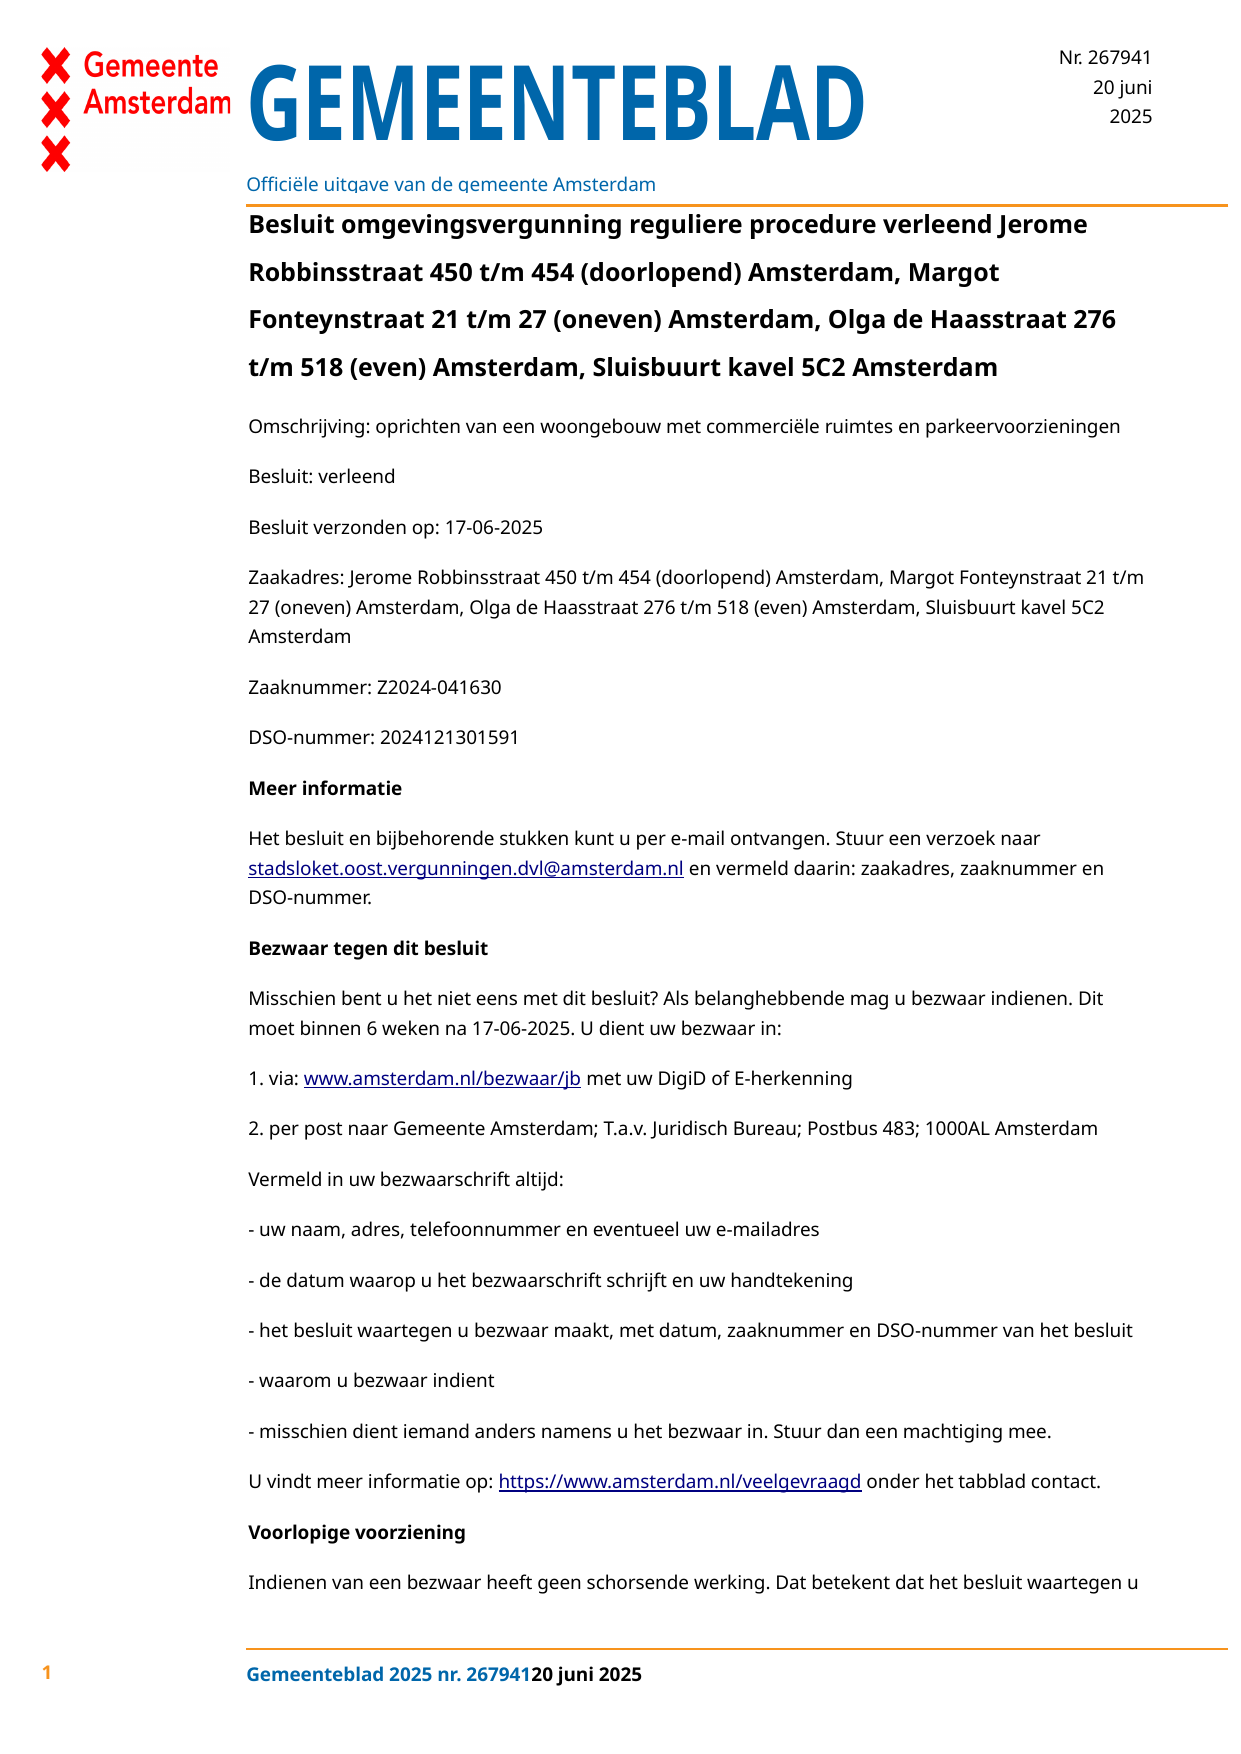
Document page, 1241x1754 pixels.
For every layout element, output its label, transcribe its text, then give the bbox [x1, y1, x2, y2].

text - misschien dient iemand anders namens u het bezwaar in. Stuur dan een machtiging mee. [248, 1418, 1152, 1444]
text - het besluit waartegen u bezwaar maakt, met datum, zaaknummer en DSO-nummer van het besluit [248, 1317, 1152, 1343]
text Meer informatie [248, 775, 1152, 801]
text Het besluit en bijbehorende stukken kunt u per e-mail ontvangen. Stuur een verzoek naar stadsloket.oost.vergunningen.dvl@amsterdam.nl en vermeld daarin: zaakadres, zaaknummer en DSO-nummer. [248, 825, 1152, 910]
text Besluit: verleend [248, 463, 1152, 489]
text 2. per post naar Gemeente Amsterdam; T.a.v. Juridisch Bureau; Postbus 483; 1000AL Amsterdam [248, 1116, 1152, 1141]
text - waarom u bezwaar indient [248, 1368, 1152, 1393]
text Indienen van een bezwaar heeft geen schorsende werking. Dat betekent dat het besluit waartegen u [248, 1569, 1152, 1595]
text DSO-nummer: 2024121301591 [248, 724, 1152, 750]
text 1. via: www.amsterdam.nl/bezwaar/jb met uw DigiD of E-herkenning [248, 1065, 1152, 1091]
text Zaaknummer: Z2024-041630 [248, 674, 1152, 700]
text - uw naam, adres, telefoonnummer en eventueel uw e-mailadres [248, 1216, 1152, 1242]
text Voorlopige voorziening [248, 1519, 1152, 1545]
picture [41, 47, 231, 172]
text Vermeld in uw bezwaarschrift altijd: [248, 1166, 1152, 1192]
text Misschien bent u het niet eens met dit besluit? Als belanghebbende mag u bezwaar indienen. Dit moet binnen 6 weken na 17-06-2025. U dient uw bezwaar in: [248, 985, 1152, 1041]
text Bezwaar tegen dit besluit [248, 935, 1152, 961]
text Zaakadres: Jerome Robbinsstraat 450 t/m 454 (doorlopend) Amsterdam, Margot Fonteynstraat 21 t/m 27 (oneven) Amsterdam, Olga de Haasstraat 276 t/m 518 (even) Amsterdam, Sluisbuurt kavel 5C2 Amsterdam [248, 564, 1152, 649]
text - de datum waarop u het bezwaarschrift schrijft en uw handtekening [248, 1267, 1152, 1293]
text U vindt meer informatie op: https://www.amsterdam.nl/veelgevraagd onder het tabblad contact. [248, 1468, 1152, 1494]
text Omschrijving: oprichten van een woongebouw met commerciële ruimtes en parkeervoorzieningen [248, 413, 1152, 439]
text Besluit omgevingsvergunning reguliere procedure verleend Jerome Robbinsstraat 450 t/m 454 (doorlopend) Amsterdam, Margot Fonteynstraat 21 t/m 27 (oneven) Amsterdam, Olga de Haasstraat 276 t/m 518 (even) Amsterdam, Sluisbuurt kavel 5C2 Amsterdam [248, 207, 1152, 384]
text Besluit verzonden op: 17-06-2025 [248, 514, 1152, 540]
